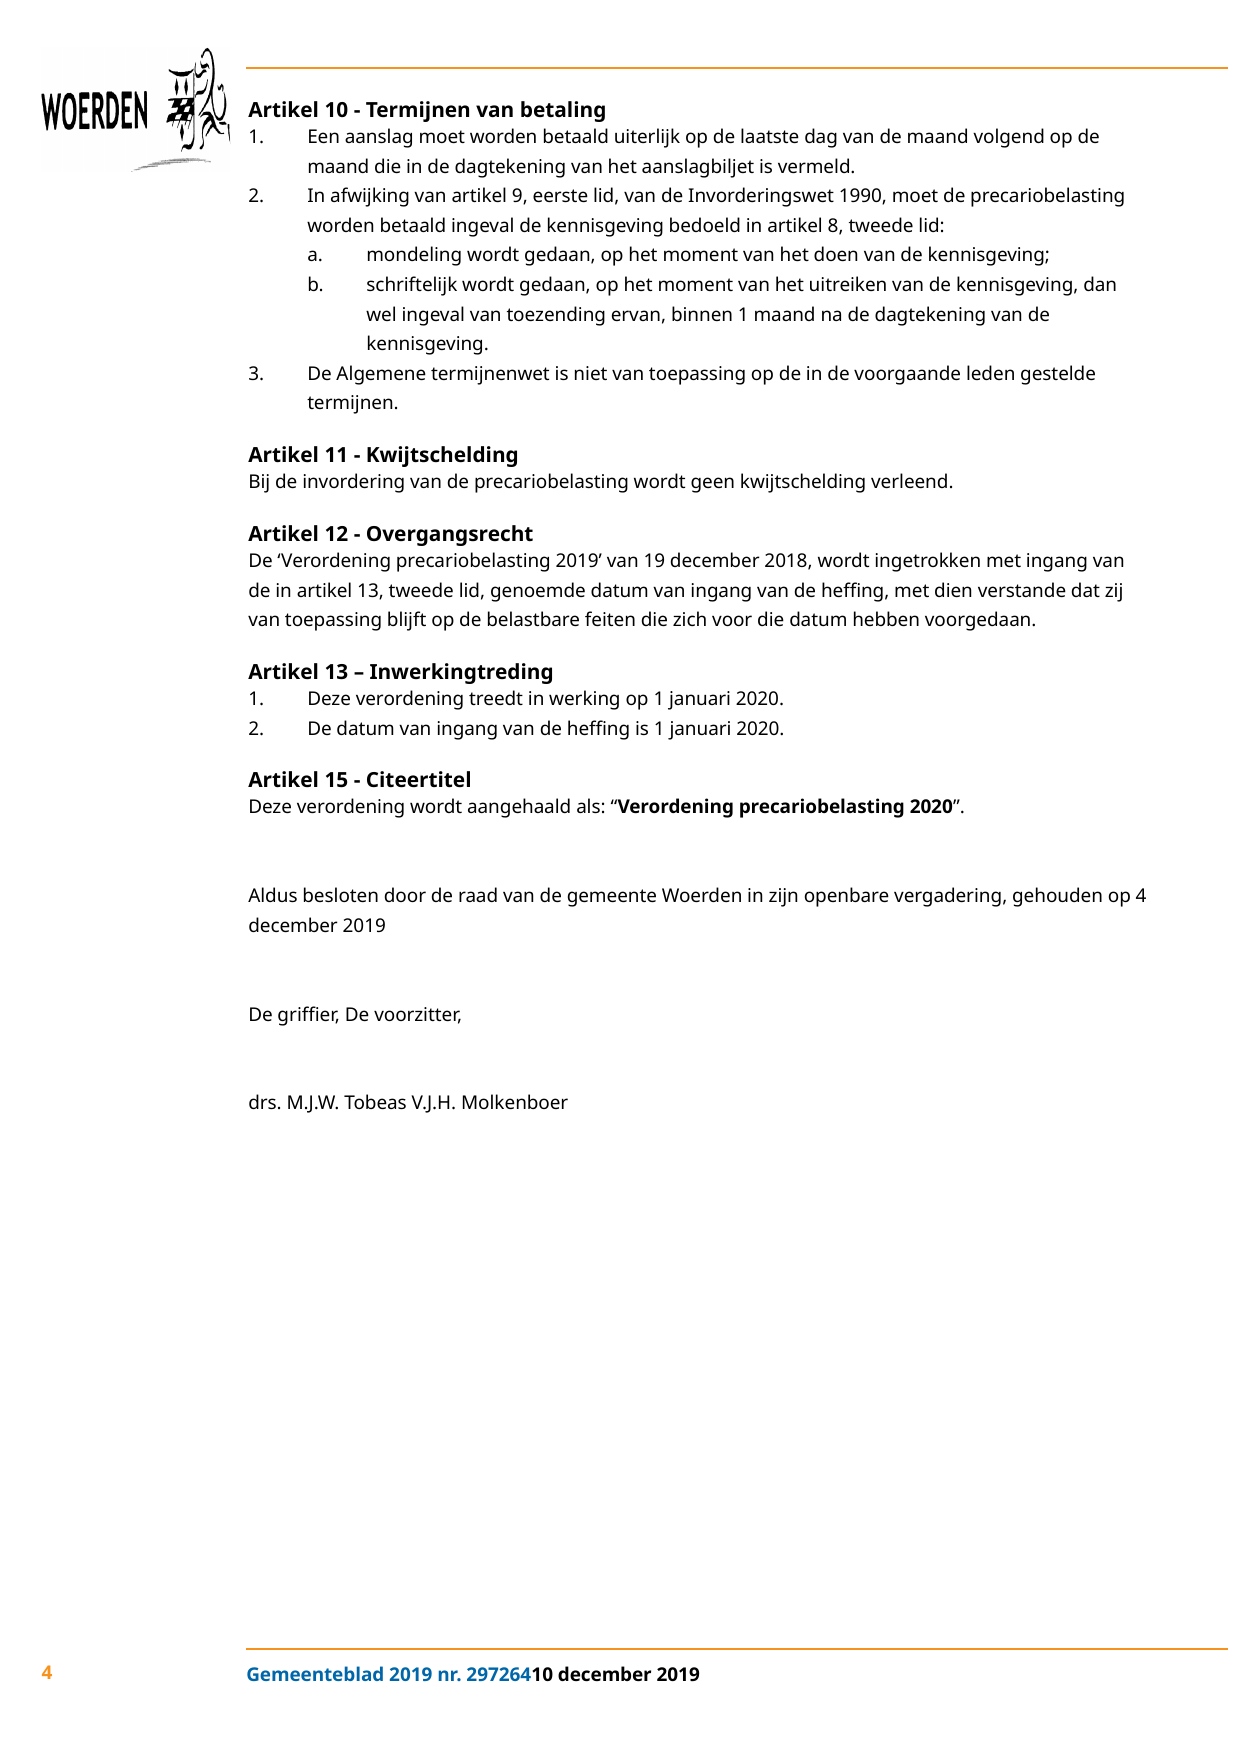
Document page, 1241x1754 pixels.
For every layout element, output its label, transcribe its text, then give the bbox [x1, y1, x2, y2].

text Deze verordening wordt aangehaald als: “Verordening precariobelasting 2020”. [248, 794, 1152, 819]
list schriftelijk wordt gedaan, op het moment van het uitreiken van de kennisgeving, dan wel ingeval van toezending ervan, binnen 1 maand na de dagtekening van de kennisgeving. [307, 271, 1152, 356]
text drs. M.J.W. Tobeas V.J.H. Molkenboer [248, 1089, 1152, 1115]
list De datum van ingang van de heffing is 1 januari 2020. [248, 715, 1152, 741]
picture [41, 47, 231, 172]
text Artikel 15 - Citeertitel [248, 765, 1152, 794]
text Artikel 12 - Overgangsrecht [248, 519, 1152, 547]
list Deze verordening treedt in werking op 1 januari 2020. [248, 685, 1152, 711]
text Bij de invordering van de precariobelasting wordt geen kwijtschelding verleend. [248, 468, 1152, 494]
text Artikel 13 – Inwerkingtreding [248, 657, 1152, 685]
text Aldus besloten door de raad van de gemeente Woerden in zijn openbare vergadering, gehouden op 4 december 2019 [248, 882, 1152, 938]
list Een aanslag moet worden betaald uiterlijk op de laatste dag van de maand volgend op de maand die in de dagtekening van het aanslagbiljet is vermeld. [248, 123, 1152, 178]
list De Algemene termijnenwet is niet van toepassing op de in de voorgaande leden gestelde termijnen. [248, 360, 1152, 415]
text Artikel 10 - Termijnen van betaling [248, 95, 1152, 123]
list mondeling wordt gedaan, op het moment van het doen van de kennisgeving; [307, 242, 1152, 267]
list In afwijking van artikel 9, eerste lid, van de Invorderingswet 1990, moet de precariobelasting worden betaald ingeval de kennisgeving bedoeld in artikel 8, tweede lid: [248, 182, 1152, 238]
text De ‘Verordening precariobelasting 2019’ van 19 december 2018, wordt ingetrokken met ingang van de in artikel 13, tweede lid, genoemde datum van ingang van de heffing, met dien verstande dat zij van toepassing blijft op de belastbare feiten die zich voor die datum hebben voorgedaan. [248, 547, 1152, 632]
text De griffier, De voorzitter, [248, 1001, 1152, 1026]
text Artikel 11 - Kwijtschelding [248, 440, 1152, 468]
